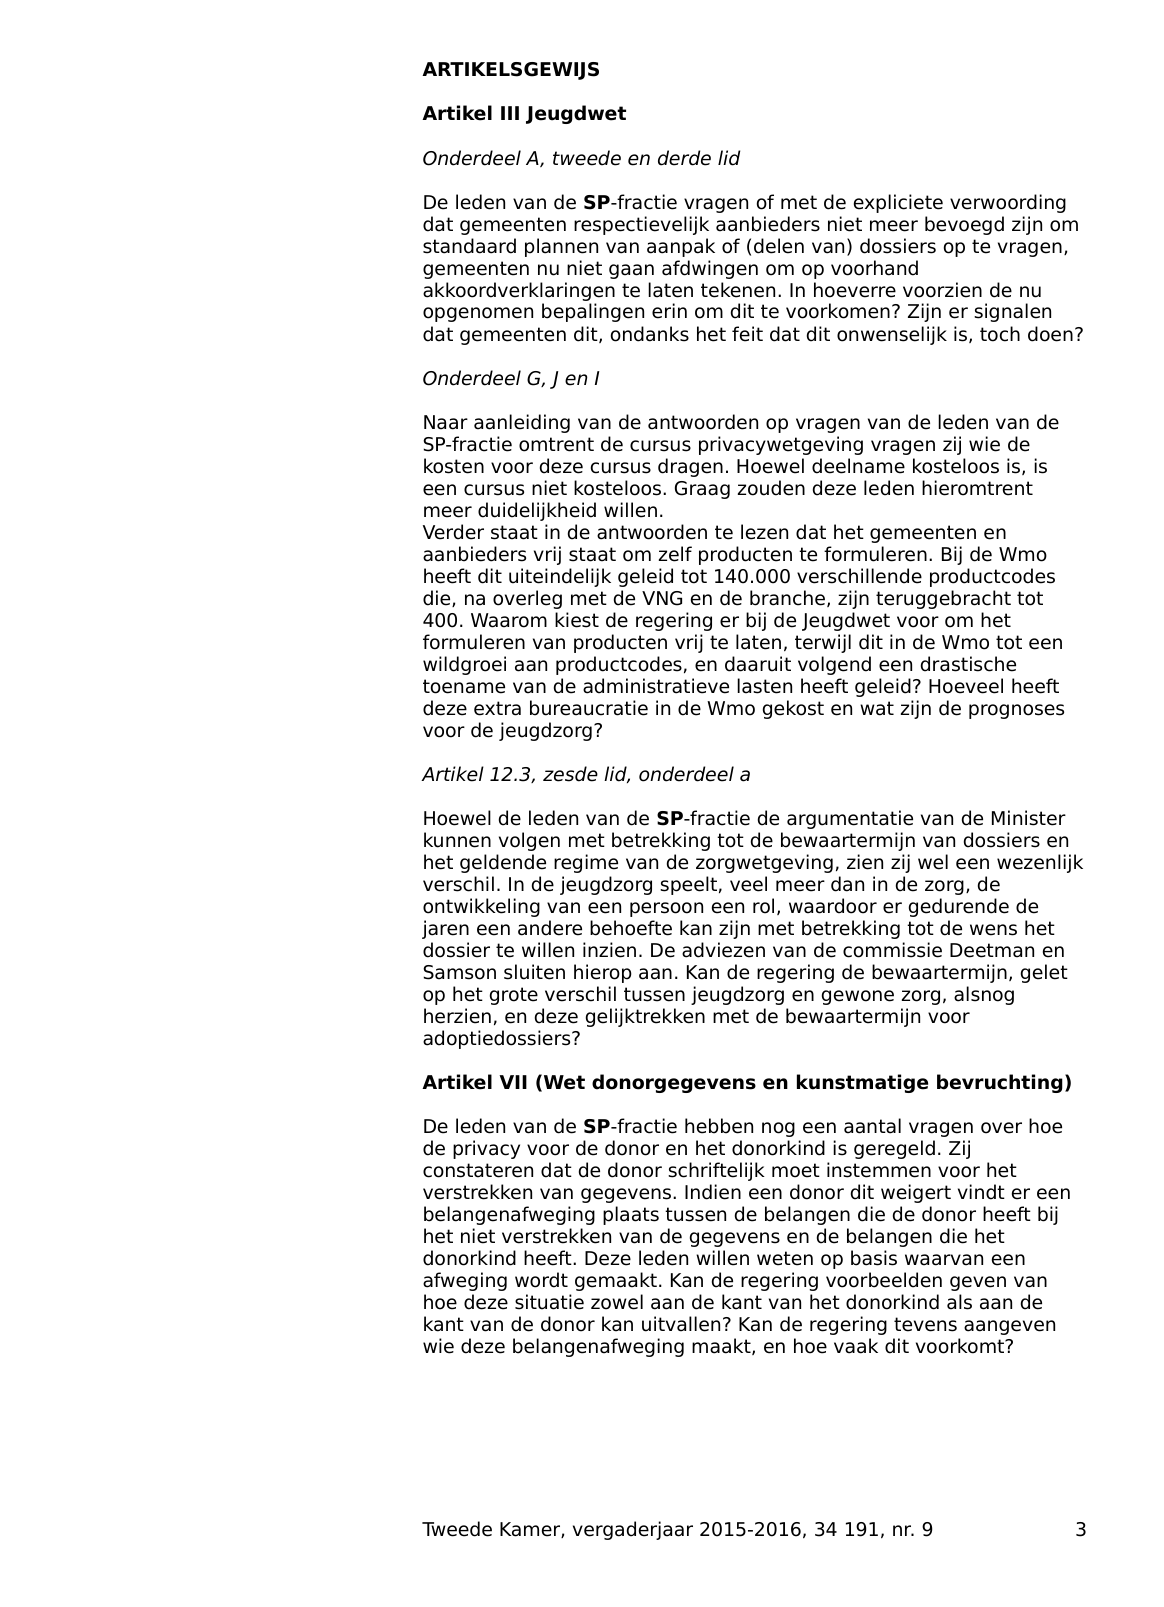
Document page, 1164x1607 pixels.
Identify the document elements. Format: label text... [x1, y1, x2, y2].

subtitle ARTIKELSGEWIJS [422, 59, 1087, 81]
text Naar aanleiding van de antwoorden op vragen van de leden van de SP-fractie omtrent de cursus privacywetgeving vragen zij wie de kosten voor deze cursus dragen. Hoewel deelname kosteloos is, is een cursus niet kosteloos. Graag zouden deze leden hieromtrent meer duidelijkheid willen. [422, 412, 1087, 522]
subtitle Onderdeel G, J en I [422, 368, 1087, 389]
text De leden van de SP-fractie vragen of met de expliciete verwoording dat gemeenten respectievelijk aanbieders niet meer bevoegd zijn om standaard plannen van aanpak of (delen van) dossiers op te vragen, gemeenten nu niet gaan afdwingen om op voorhand akkoordverklaringen te laten tekenen. In hoeverre voorzien de nu opgenomen bepalingen erin om dit te voorkomen? Zijn er signalen dat gemeenten dit, ondanks het feit dat dit onwenselijk is, toch doen? [422, 192, 1087, 345]
text Verder staat in de antwoorden te lezen dat het gemeenten en aanbieders vrij staat om zelf producten te formuleren. Bij de Wmo heeft dit uiteindelijk geleid tot 140.000 verschillende productcodes die, na overleg met de VNG en de branche, zijn teruggebracht tot 400. Waarom kiest de regering er bij de Jeugdwet voor om het formuleren van producten vrij te laten, terwijl dit in de Wmo tot een wildgroei aan productcodes, en daaruit volgend een drastische toename van de administratieve lasten heeft geleid? Hoeveel heeft deze extra bureaucratie in de Wmo gekost en wat zijn de prognoses voor de jeugdzorg? [422, 522, 1087, 741]
subtitle Onderdeel A, tweede en derde lid [422, 147, 1087, 169]
subtitle Artikel III Jeugdwet [422, 103, 1087, 125]
text De leden van de SP-fractie hebben nog een aantal vragen over hoe de privacy voor de donor en het donorkind is geregeld. Zij constateren dat de donor schriftelijk moet instemmen voor het verstrekken van gegevens. Indien een donor dit weigert vindt er een belangenafweging plaats tussen de belangen die de donor heeft bij het niet verstrekken van de gegevens en de belangen die het donorkind heeft. Deze leden willen weten op basis waarvan een afweging wordt gemaakt. Kan de regering voorbeelden geven van hoe deze situatie zowel aan de kant van het donorkind als aan de kant van de donor kan uitvallen? Kan de regering tevens aangeven wie deze belangenafweging maakt, en hoe vaak dit voorkomt? [422, 1116, 1087, 1358]
subtitle Artikel VII (Wet donorgegevens en kunstmatige bevruchting) [422, 1072, 1087, 1094]
subtitle Artikel 12.3, zesde lid, onderdeel a [422, 764, 1087, 786]
text Hoewel de leden van de SP-fractie de argumentatie van de Minister kunnen volgen met betrekking tot de bewaartermijn van dossiers en het geldende regime van de zorgwetgeving, zien zij wel een wezenlijk verschil. In de jeugdzorg speelt, veel meer dan in de zorg, de ontwikkeling van een persoon een rol, waardoor er gedurende de jaren een andere behoefte kan zijn met betrekking tot de wens het dossier te willen inzien. De adviezen van de commissie Deetman en Samson sluiten hierop aan. Kan de regering de bewaartermijn, gelet op het grote verschil tussen jeugdzorg en gewone zorg, alsnog herzien, en deze gelijktrekken met de bewaartermijn voor adoptiedossiers? [422, 808, 1087, 1049]
